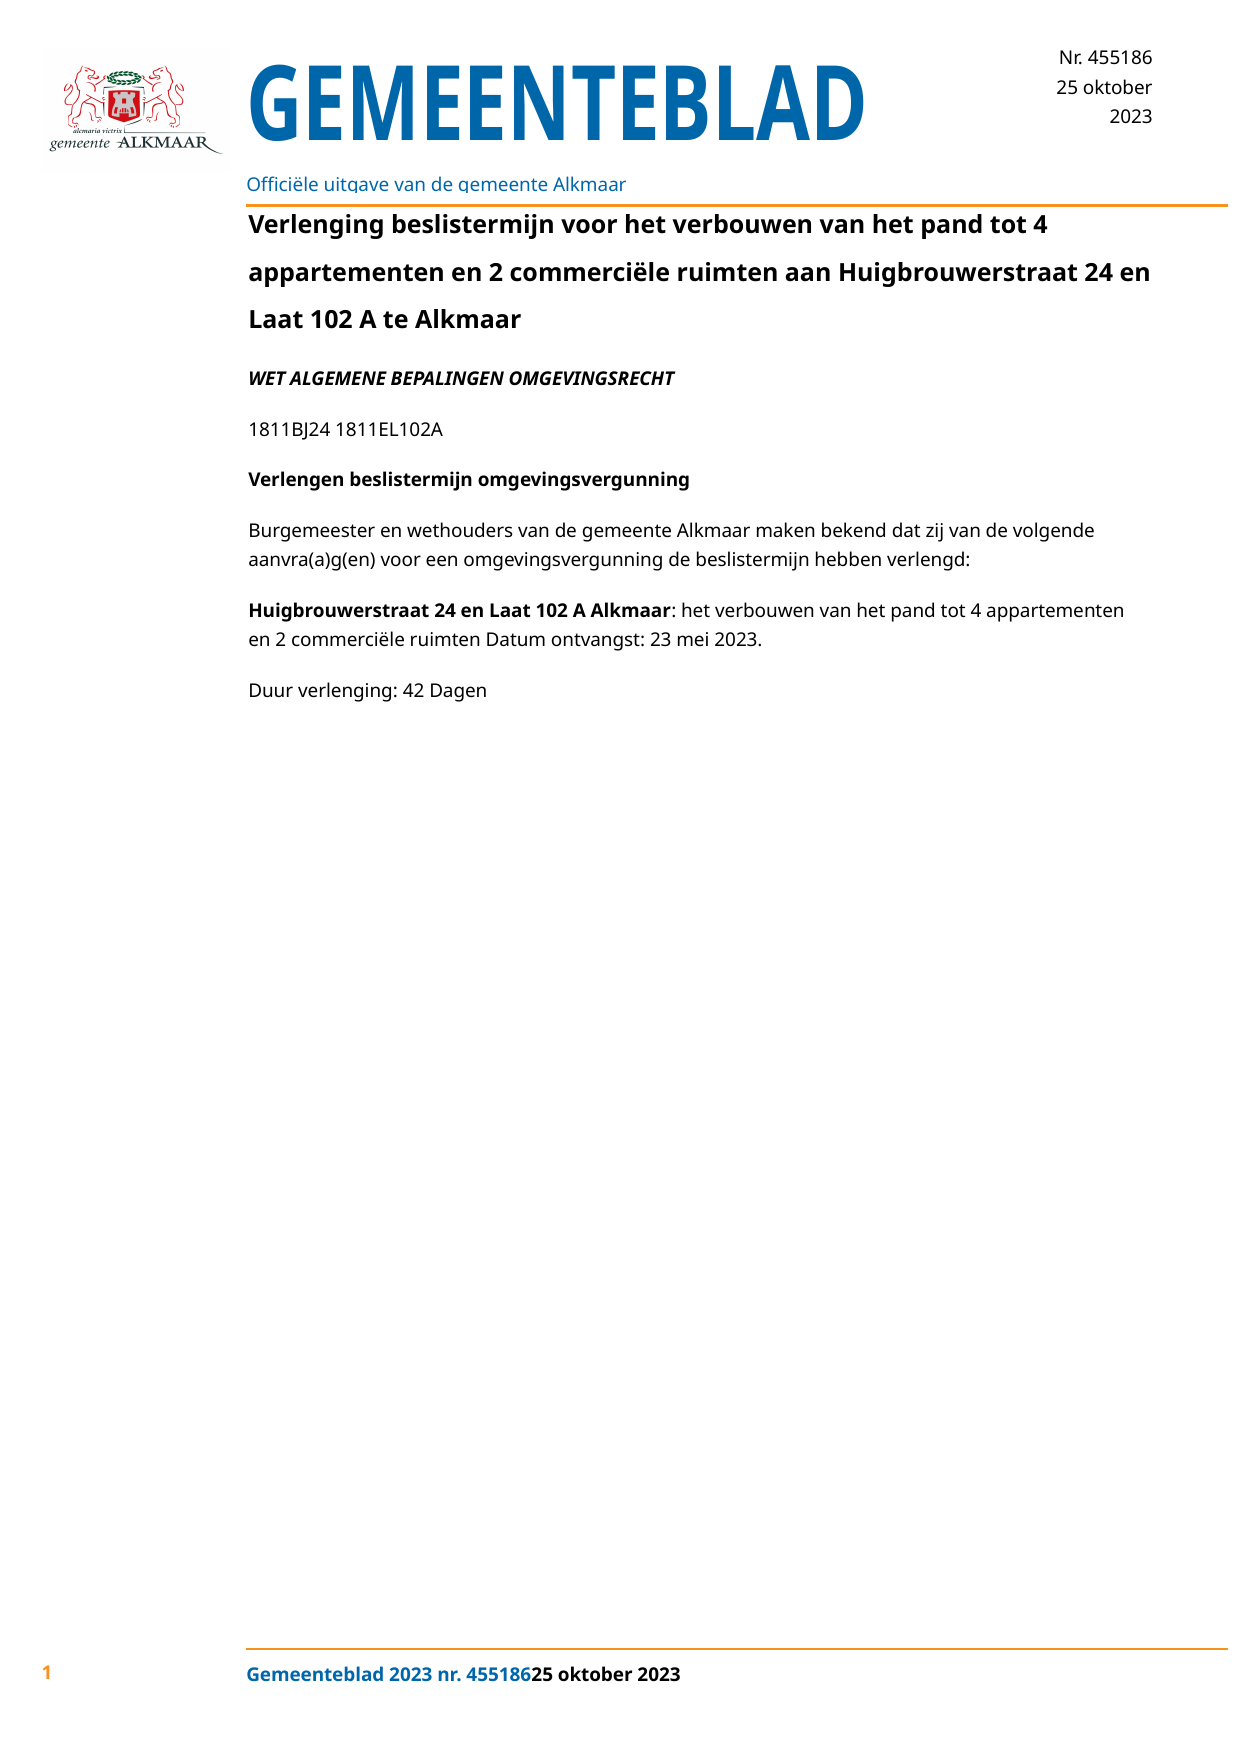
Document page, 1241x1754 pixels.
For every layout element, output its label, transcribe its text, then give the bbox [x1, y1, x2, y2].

text WET ALGEMENE BEPALINGEN OMGEVINGSRECHT [248, 366, 1152, 391]
text Verlenging beslistermijn voor het verbouwen van het pand tot 4 appartementen en 2 commerciële ruimten aan Huigbrouwerstraat 24 en Laat 102 A te Alkmaar [248, 207, 1152, 336]
text Duur verlenging: 42 Dagen [248, 677, 1152, 702]
text Huigbrouwerstraat 24 en Laat 102 A Alkmaar: het verbouwen van het pand tot 4 appartementen en 2 commerciële ruimten Datum ontvangst: 23 mei 2023. [248, 597, 1152, 652]
text Burgemeester en wethouders van de gemeente Alkmaar maken bekend dat zij van de volgende aanvra(a)g(en) voor een omgevingsvergunning de beslistermijn hebben verlengd: [248, 517, 1152, 572]
picture [41, 47, 231, 172]
text 1811BJ24 1811EL102A [248, 416, 1152, 442]
text Verlengen beslistermijn omgevingsvergunning [248, 466, 1152, 492]
